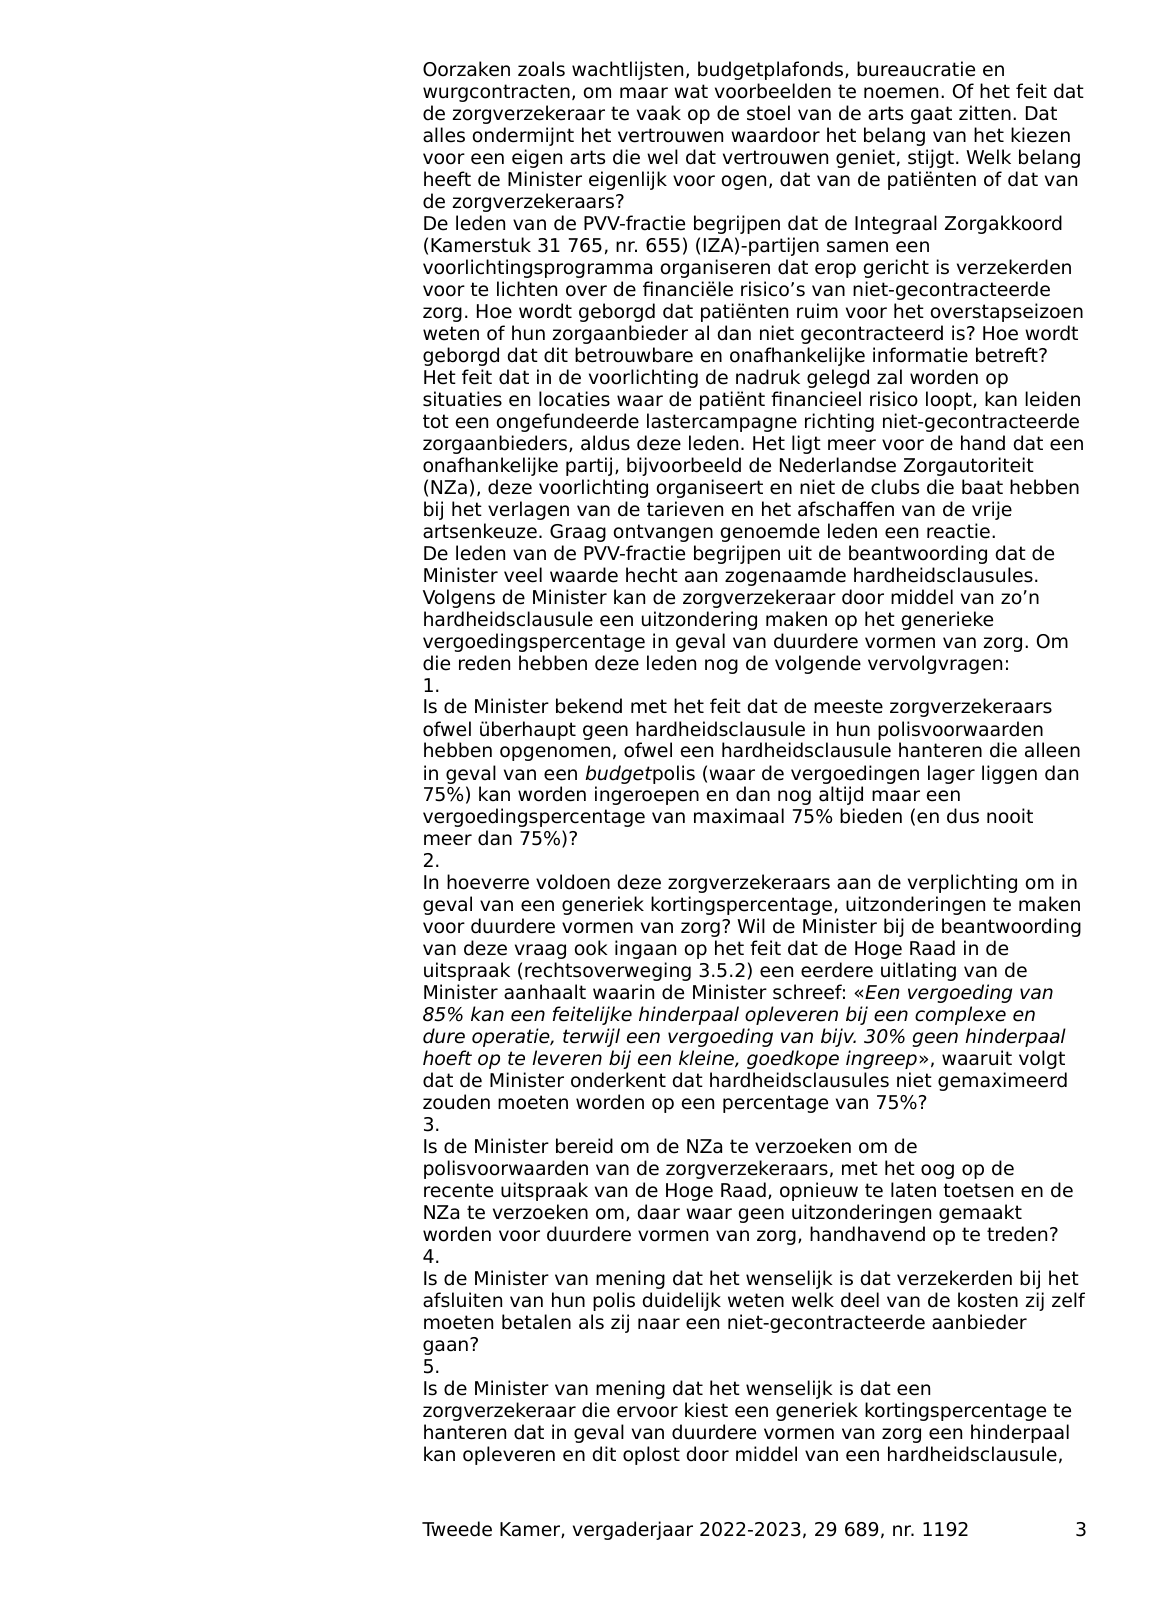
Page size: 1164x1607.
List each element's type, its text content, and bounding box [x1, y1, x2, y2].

text Is de Minister van mening dat het wenselijk is dat een zorgverzekeraar die ervoor kiest een generiek kortingspercentage te hanteren dat in geval van duurdere vormen van zorg een hinderpaal kan opleveren en dit oplost door middel van een hardheidsclausule, [422, 1378, 1087, 1466]
text Is de Minister bereid om de NZa te verzoeken om de polisvoorwaarden van de zorgverzekeraars, met het oog op de recente uitspraak van de Hoge Raad, opnieuw te laten toetsen en de NZa te verzoeken om, daar waar geen uitzonderingen gemaakt worden voor duurdere vormen van zorg, handhavend op te treden? [422, 1136, 1087, 1246]
text 5. [422, 1356, 1087, 1378]
text 4. [422, 1246, 1087, 1268]
text De leden van de PVV-fractie begrijpen uit de beantwoording dat de Minister veel waarde hecht aan zogenaamde hardheidsclausules. Volgens de Minister kan de zorgverzekeraar door middel van zo’n hardheidsclausule een uitzondering maken op het generieke vergoedingspercentage in geval van duurdere vormen van zorg. Om die reden hebben deze leden nog de volgende vervolgvragen: [422, 543, 1087, 674]
text 3. [422, 1114, 1087, 1136]
text De leden van de PVV-fractie begrijpen dat de Integraal Zorgakkoord (Kamerstuk 31 765, nr. 655) (IZA)-partijen samen een voorlichtingsprogramma organiseren dat erop gericht is verzekerden voor te lichten over de financiële risico’s van niet-gecontracteerde zorg. Hoe wordt geborgd dat patiënten ruim voor het overstapseizoen weten of hun zorgaanbieder al dan niet gecontracteerd is? Hoe wordt geborgd dat dit betrouwbare en onafhankelijke informatie betreft? Het feit dat in de voorlichting de nadruk gelegd zal worden op situaties en locaties waar de patiënt financieel risico loopt, kan leiden tot een ongefundeerde lastercampagne richting niet-gecontracteerde zorgaanbieders, aldus deze leden. Het ligt meer voor de hand dat een onafhankelijke partij, bijvoorbeeld de Nederlandse Zorgautoriteit (NZa), deze voorlichting organiseert en niet de clubs die baat hebben bij het verlagen van de tarieven en het afschaffen van de vrije artsenkeuze. Graag ontvangen genoemde leden een reactie. [422, 213, 1087, 543]
text Is de Minister van mening dat het wenselijk is dat verzekerden bij het afsluiten van hun polis duidelijk weten welk deel van de kosten zij zelf moeten betalen als zij naar een niet-gecontracteerde aanbieder gaan? [422, 1268, 1087, 1356]
text In hoeverre voldoen deze zorgverzekeraars aan de verplichting om in geval van een generiek kortingspercentage, uitzonderingen te maken voor duurdere vormen van zorg? Wil de Minister bij de beantwoording van deze vraag ook ingaan op het feit dat de Hoge Raad in de uitspraak (rechtsoverweging 3.5.2) een eerdere uitlating van de Minister aanhaalt waarin de Minister schreef: «Een vergoeding van 85% kan een feitelijke hinderpaal opleveren bij een complexe en dure operatie, terwijl een vergoeding van bijv. 30% geen hinderpaal hoeft op te leveren bij een kleine, goedkope ingreep», waaruit volgt dat de Minister onderkent dat hardheidsclausules niet gemaximeerd zouden moeten worden op een percentage van 75%? [422, 872, 1087, 1114]
text Is de Minister bekend met het feit dat de meeste zorgverzekeraars ofwel überhaupt geen hardheidsclausule in hun polisvoorwaarden hebben opgenomen, ofwel een hardheidsclausule hanteren die alleen in geval van een budgetpolis (waar de vergoedingen lager liggen dan 75%) kan worden ingeroepen en dan nog altijd maar een vergoedingspercentage van maximaal 75% bieden (en dus nooit meer dan 75%)? [422, 696, 1087, 850]
text 1. [422, 674, 1087, 696]
text Oorzaken zoals wachtlijsten, budgetplafonds, bureaucratie en wurgcontracten, om maar wat voorbeelden te noemen. Of het feit dat de zorgverzekeraar te vaak op de stoel van de arts gaat zitten. Dat alles ondermijnt het vertrouwen waardoor het belang van het kiezen voor een eigen arts die wel dat vertrouwen geniet, stijgt. Welk belang heeft de Minister eigenlijk voor ogen, dat van de patiënten of dat van de zorgverzekeraars? [422, 59, 1087, 213]
text 2. [422, 850, 1087, 872]
